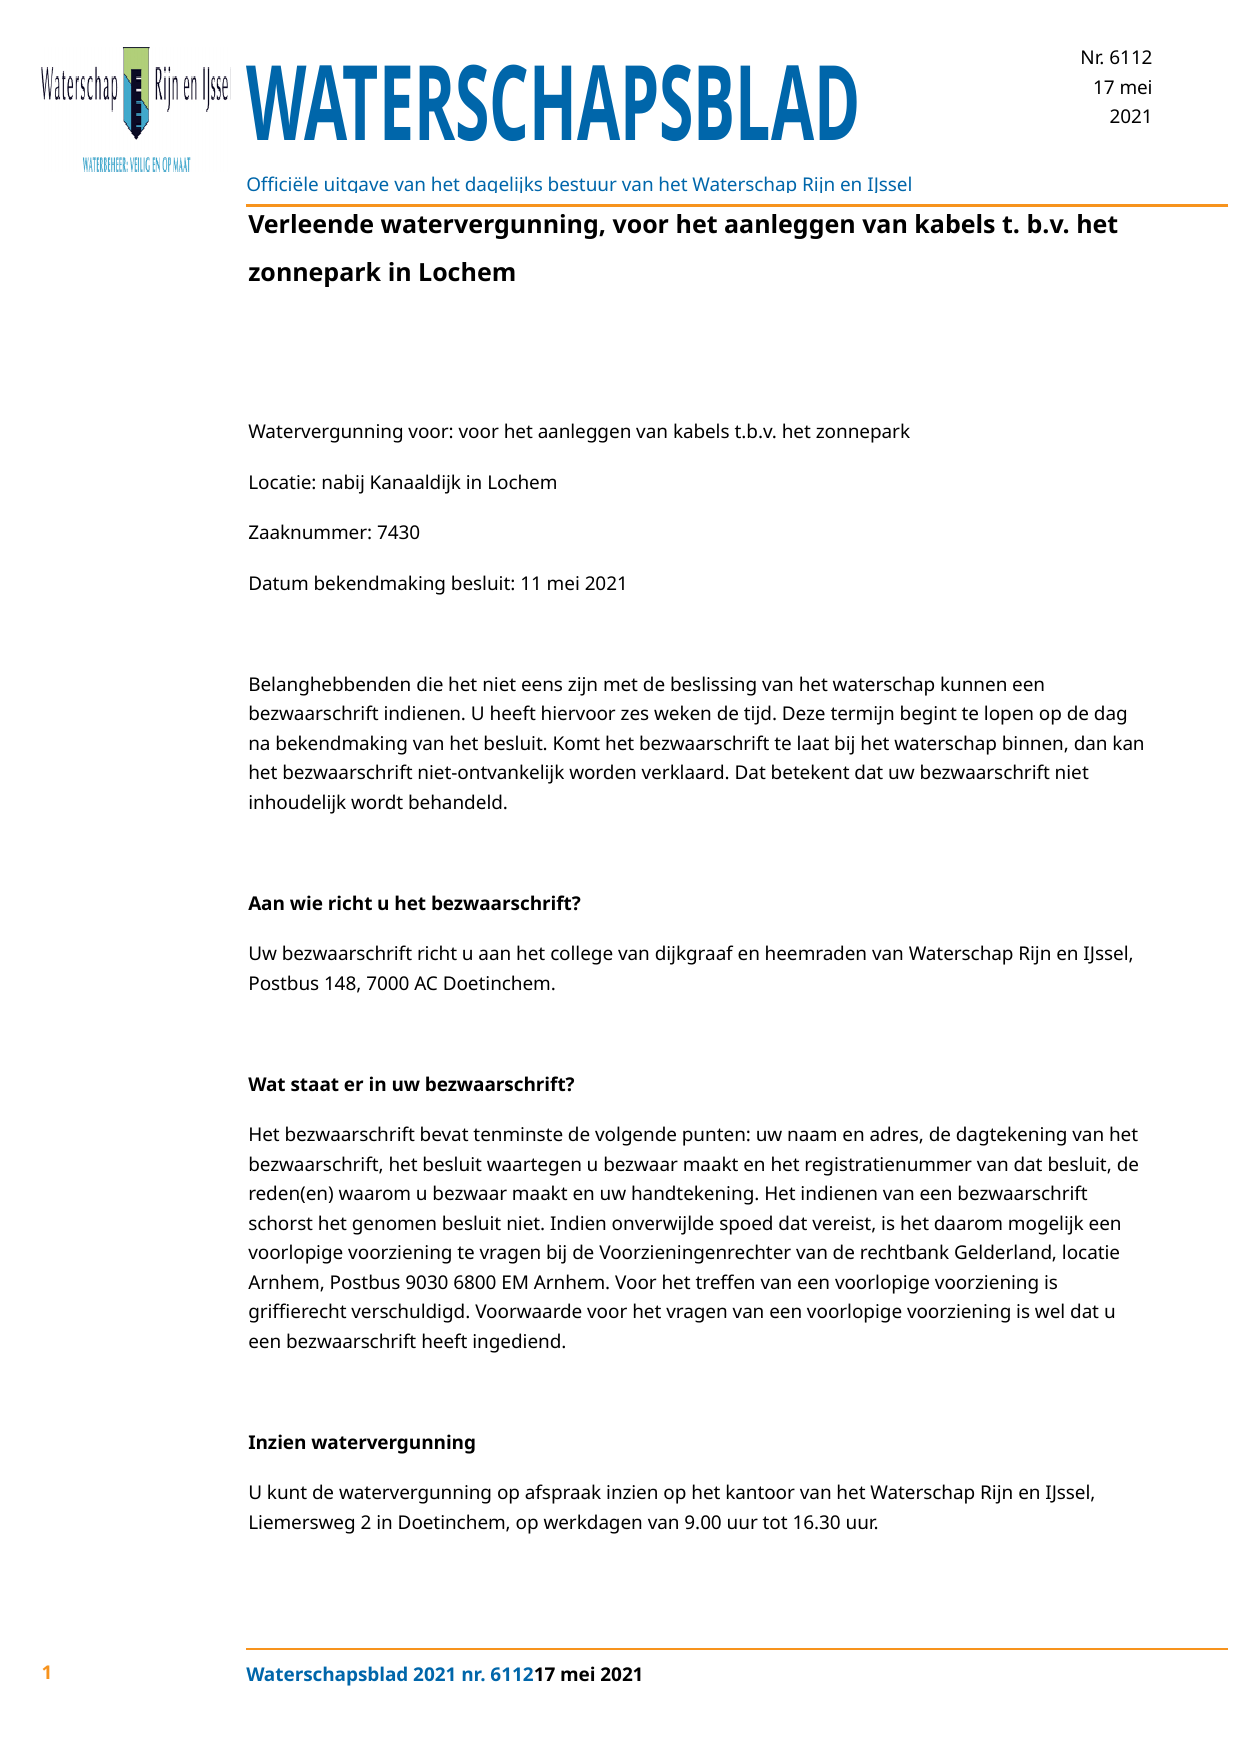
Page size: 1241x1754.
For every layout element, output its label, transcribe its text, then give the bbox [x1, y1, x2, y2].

text Watervergunning voor: voor het aanleggen van kabels t.b.v. het zonnepark [248, 419, 1152, 444]
text U kunt de watervergunning op afspraak inzien op het kantoor van het Waterschap Rijn en IJssel, Liemersweg 2 in Doetinchem, op werkdagen van 9.00 uur tot 16.30 uur. [248, 1479, 1152, 1535]
text Locatie: nabij Kanaaldijk in Lochem [248, 469, 1152, 495]
text Belanghebbenden die het niet eens zijn met de beslissing van het waterschap kunnen een bezwaarschrift indienen. U heeft hiervoor zes weken de tijd. Deze termijn begint te lopen op de dag na bekendmaking van het besluit. Komt het bezwaarschrift te laat bij het waterschap binnen, dan kan het bezwaarschrift niet-ontvankelijk worden verklaard. Dat betekent dat uw bezwaarschrift niet inhoudelijk wordt behandeld. [248, 671, 1152, 815]
text Wat staat er in uw bezwaarschrift? [248, 1071, 1152, 1097]
text Inzien watervergunning [248, 1429, 1152, 1455]
text Uw bezwaarschrift richt u aan het college van dijkgraaf en heemraden van Waterschap Rijn en IJssel, Postbus 148, 7000 AC Doetinchem. [248, 940, 1152, 996]
text Verleende watervergunning, voor het aanleggen van kabels t. b.v. het zonnepark in Lochem [248, 207, 1152, 288]
text Zaaknummer: 7430 [248, 519, 1152, 545]
text Het bezwaarschrift bevat tenminste de volgende punten: uw naam en adres, de dagtekening van het bezwaarschrift, het besluit waartegen u bezwaar maakt en het registratienummer van dat besluit, de reden(en) waarom u bezwaar maakt en uw handtekening. Het indienen van een bezwaarschrift schorst het genomen besluit niet. Indien onverwijlde spoed dat vereist, is het daarom mogelijk een voorlopige voorziening te vragen bij de Voorzieningenrechter van de rechtbank Gelderland, locatie Arnhem, Postbus 9030 6800 EM Arnhem. Voor het treffen van een voorlopige voorziening is griffierecht verschuldigd. Voorwaarde voor het vragen van een voorlopige voorziening is wel dat u een bezwaarschrift heeft ingediend. [248, 1121, 1152, 1354]
picture [41, 47, 231, 172]
text Aan wie richt u het bezwaarschrift? [248, 890, 1152, 916]
text Datum bekendmaking besluit: 11 mei 2021 [248, 570, 1152, 596]
